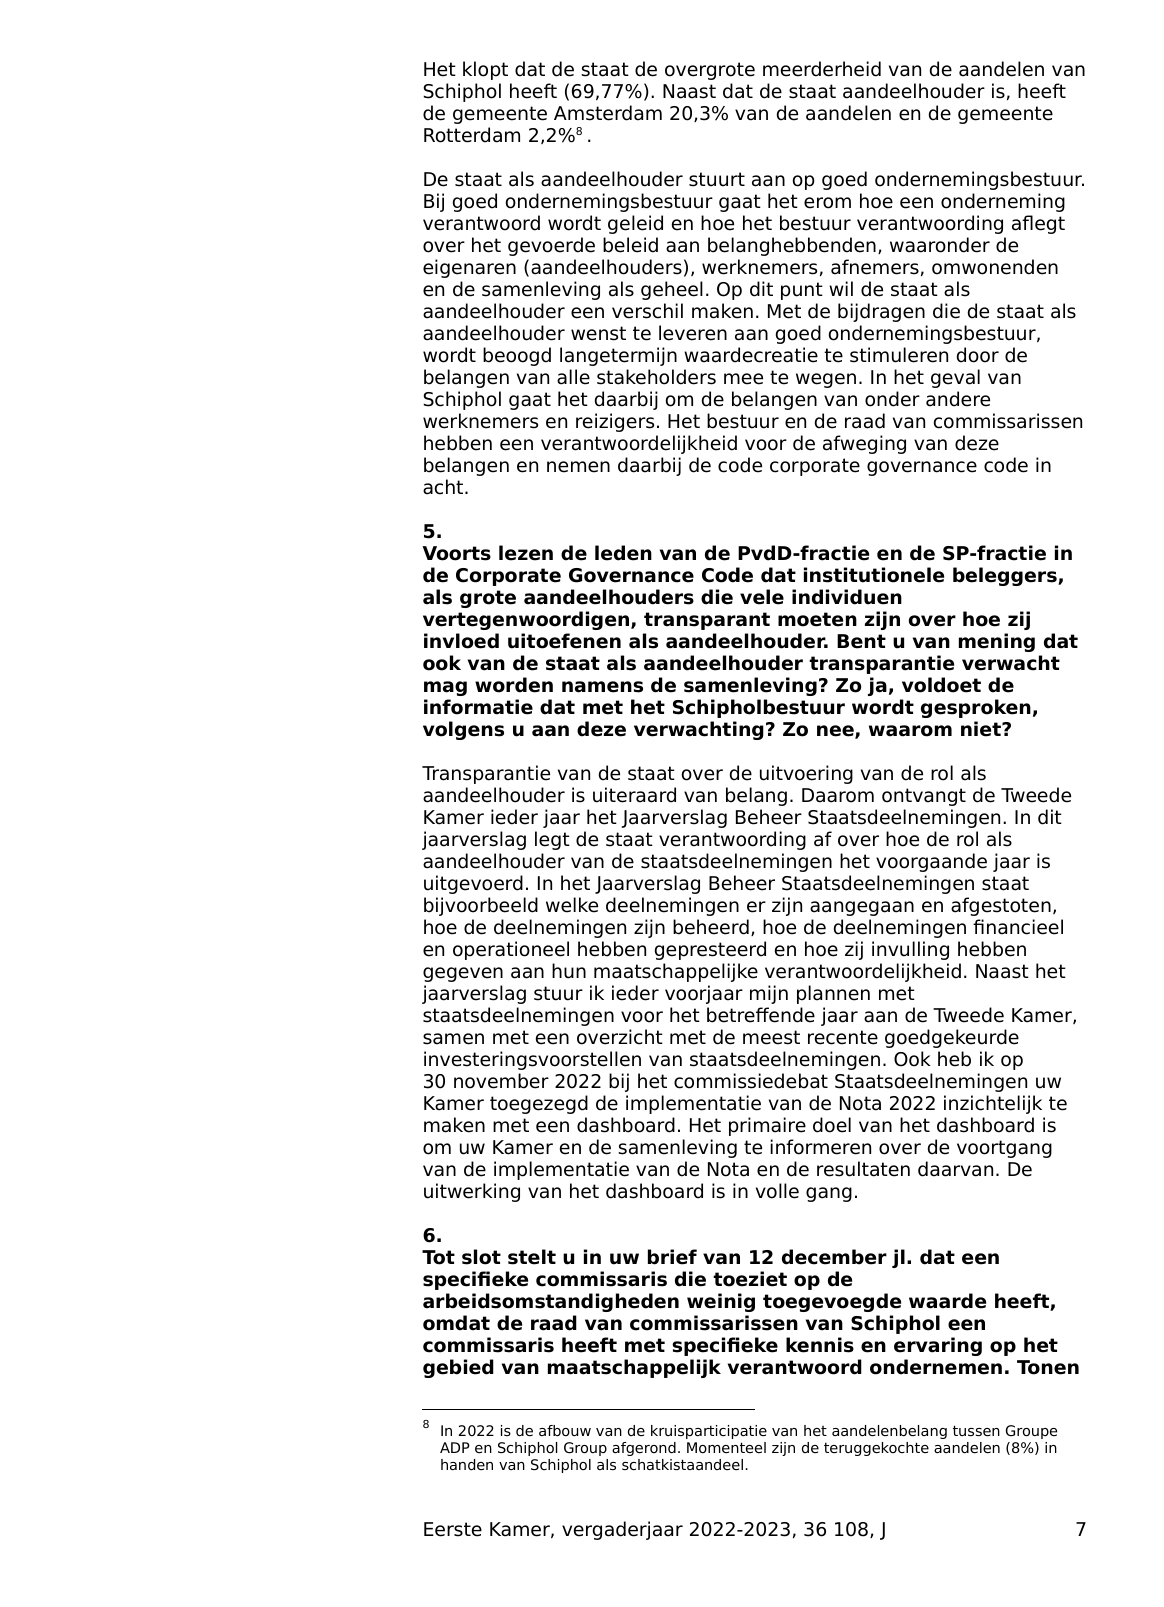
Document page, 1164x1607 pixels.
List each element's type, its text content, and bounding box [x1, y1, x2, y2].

text In 2022 is de afbouw van de kruisparticipatie van het aandelenbelang tussen Groupe ADP en Schiphol Group afgerond. Momenteel zijn de teruggekochte aandelen (8%) in handen van Schiphol als schatkistaandeel. [422, 1418, 1087, 1474]
text Voorts lezen de leden van de PvdD-fractie en de SP-fractie in de Corporate Governance Code dat institutionele beleggers, als grote aandeelhouders die vele individuen vertegenwoordigen, transparant moeten zijn over hoe zij invloed uitoefenen als aandeelhouder. Bent u van mening dat ook van de staat als aandeelhouder transparantie verwacht mag worden namens de samenleving? Zo ja, voldoet de informatie dat met het Schipholbestuur wordt gesproken, volgens u aan deze verwachting? Zo nee, waarom niet? [422, 543, 1087, 741]
text Tot slot stelt u in uw brief van 12 december jl. dat een specifieke commissaris die toeziet op de arbeidsomstandigheden weinig toegevoegde waarde heeft, omdat de raad van commissarissen van Schiphol een commissaris heeft met specifieke kennis en ervaring op het gebied van maatschappelijk verantwoord ondernemen. Tonen [422, 1247, 1087, 1379]
text De staat als aandeelhouder stuurt aan op goed ondernemingsbestuur. Bij goed ondernemingsbestuur gaat het erom hoe een onderneming verantwoord wordt geleid en hoe het bestuur verantwoording aflegt over het gevoerde beleid aan belanghebbenden, waaronder de eigenaren (aandeelhouders), werknemers, afnemers, omwonenden en de samenleving als geheel. Op dit punt wil de staat als aandeelhouder een verschil maken. Met de bijdragen die de staat als aandeelhouder wenst te leveren aan goed ondernemingsbestuur, wordt beoogd langetermijn waardecreatie te stimuleren door de belangen van alle stakeholders mee te wegen. In het geval van Schiphol gaat het daarbij om de belangen van onder andere werknemers en reizigers. Het bestuur en de raad van commissarissen hebben een verantwoordelijkheid voor de afweging van deze belangen en nemen daarbij de code corporate governance code in acht. [422, 169, 1087, 499]
text 5. [422, 521, 1087, 543]
text Transparantie van de staat over de uitvoering van de rol als aandeelhouder is uiteraard van belang. Daarom ontvangt de Tweede Kamer ieder jaar het Jaarverslag Beheer Staatsdeelnemingen. In dit jaarverslag legt de staat verantwoording af over hoe de rol als aandeelhouder van de staatsdeelnemingen het voorgaande jaar is uitgevoerd. In het Jaarverslag Beheer Staatsdeelnemingen staat bijvoorbeeld welke deelnemingen er zijn aangegaan en afgestoten, hoe de deelnemingen zijn beheerd, hoe de deelnemingen financieel en operationeel hebben gepresteerd en hoe zij invulling hebben gegeven aan hun maatschappelijke verantwoordelijkheid. Naast het jaarverslag stuur ik ieder voorjaar mijn plannen met staatsdeelnemingen voor het betreffende jaar aan de Tweede Kamer, samen met een overzicht met de meest recente goedgekeurde investeringsvoorstellen van staatsdeelnemingen. Ook heb ik op 30 november 2022 bij het commissiedebat Staatsdeelnemingen uw Kamer toegezegd de implementatie van de Nota 2022 inzichtelijk te maken met een dashboard. Het primaire doel van het dashboard is om uw Kamer en de samenleving te informeren over de voortgang van de implementatie van de Nota en de resultaten daarvan. De uitwerking van het dashboard is in volle gang. [422, 763, 1087, 1203]
text Het klopt dat de staat de overgrote meerderheid van de aandelen van Schiphol heeft (69,77%). Naast dat de staat aandeelhouder is, heeft de gemeente Amsterdam 20,3% van de aandelen en de gemeente Rotterdam 2,2%. [422, 59, 1087, 147]
text 6. [422, 1225, 1087, 1247]
